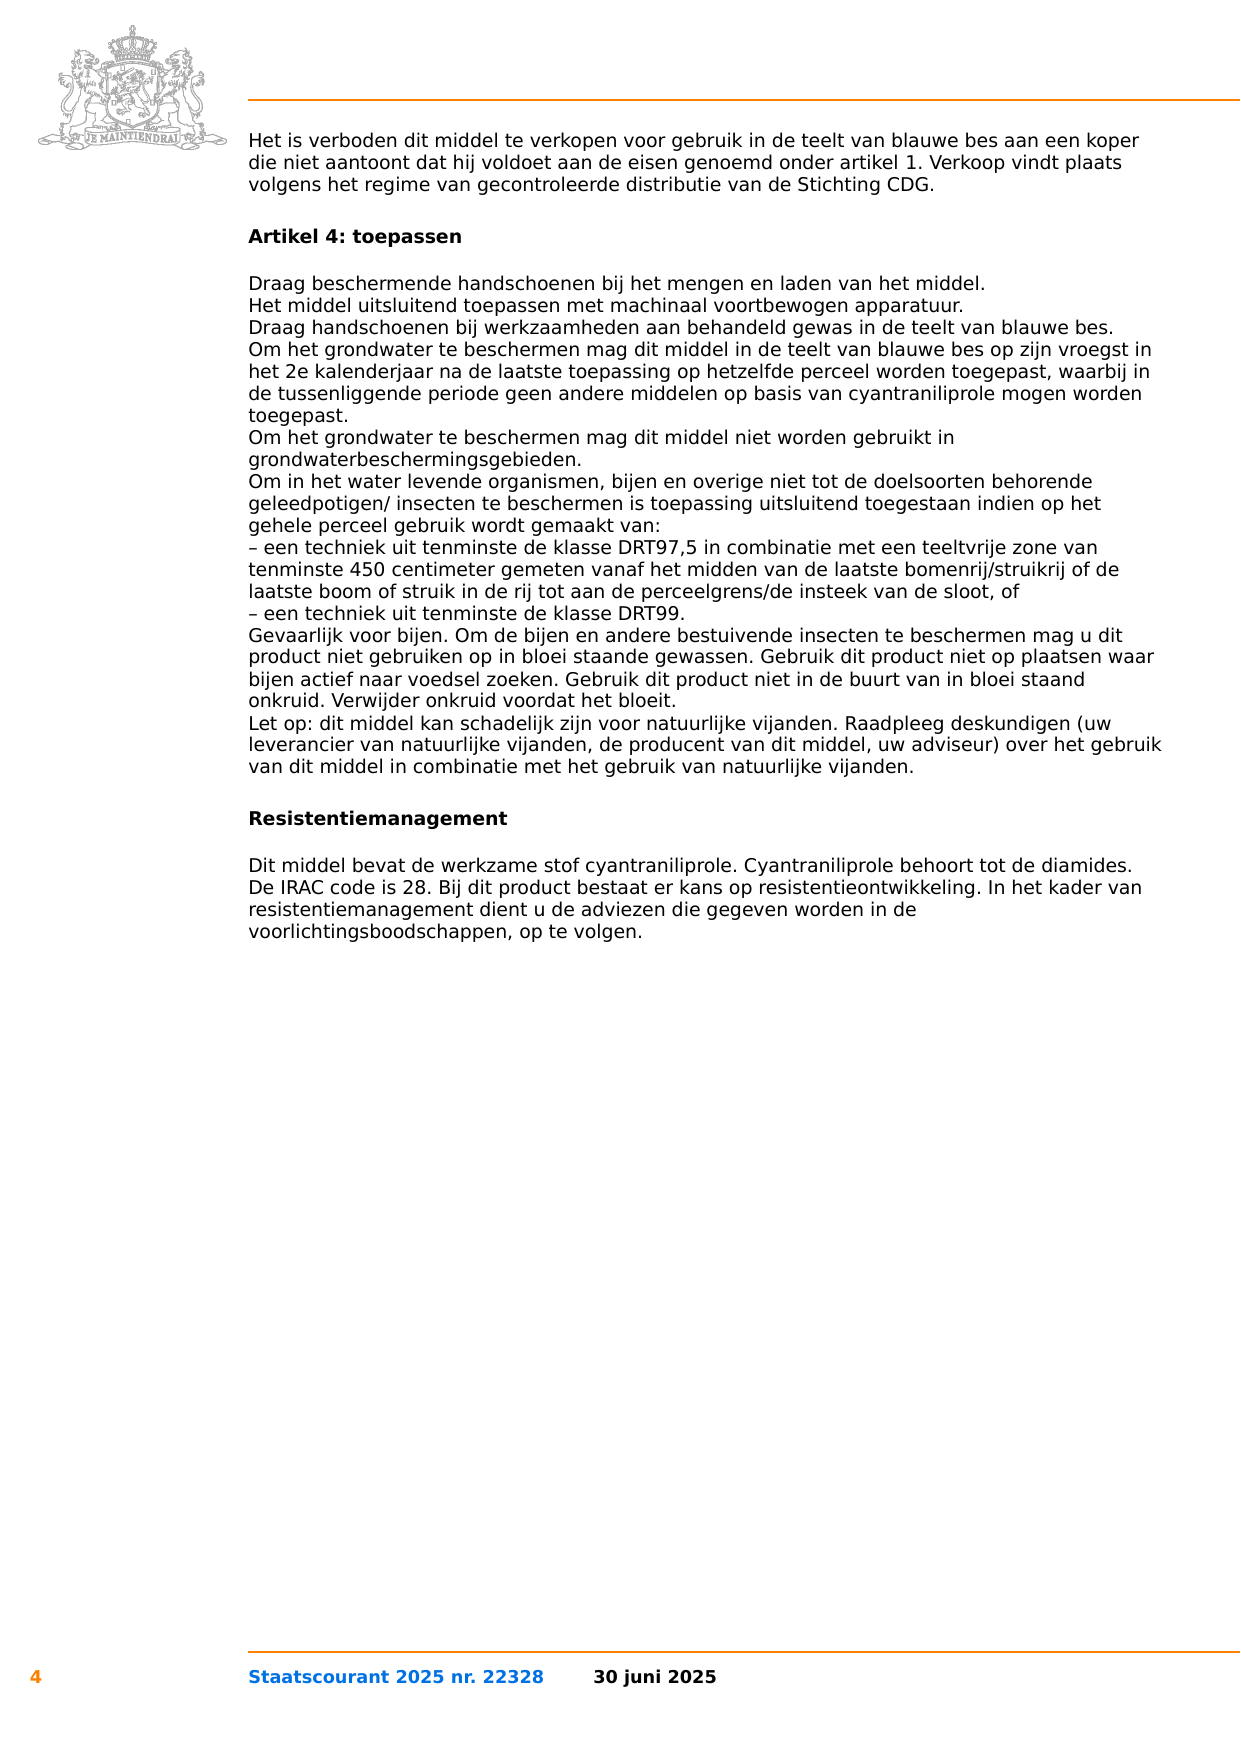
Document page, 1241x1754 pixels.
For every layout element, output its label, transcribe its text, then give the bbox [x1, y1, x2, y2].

picture [38, 25, 227, 150]
text – een techniek uit tenminste de klasse DRT97,5 in combinatie met een teeltvrije zone van tenminste 450 centimeter gemeten vanaf het midden van de laatste bomenrij/struikrij of de laatste boom of struik in de rij tot aan de perceelgrens/de insteek van de sloot, of [248, 537, 1163, 602]
text Draag beschermende handschoenen bij het mengen en laden van het middel. [248, 273, 1163, 295]
text Om het grondwater te beschermen mag dit middel in de teelt van blauwe bes op zijn vroegst in het 2e kalenderjaar na de laatste toepassing op hetzelfde perceel worden toegepast, waarbij in de tussenliggende periode geen andere middelen op basis van cyantraniliprole mogen worden toegepast. [248, 339, 1163, 427]
subtitle Resistentiemanagement [248, 808, 1163, 830]
text Om in het water levende organismen, bijen en overige niet tot de doelsoorten behorende geleedpotigen/ insecten te beschermen is toepassing uitsluitend toegestaan indien op het gehele perceel gebruik wordt gemaakt van: [248, 471, 1163, 537]
text Gevaarlijk voor bijen. Om de bijen en andere bestuivende insecten te beschermen mag u dit product niet gebruiken op in bloei staande gewassen. Gebruik dit product niet op plaatsen waar bijen actief naar voedsel zoeken. Gebruik dit product niet in de buurt van in bloei staand onkruid. Verwijder onkruid voordat het bloeit. [248, 624, 1163, 712]
text Het is verboden dit middel te verkopen voor gebruik in de teelt van blauwe bes aan een koper die niet aantoont dat hij voldoet aan de eisen genoemd onder artikel 1. Verkoop vindt plaats volgens het regime van gecontroleerde distributie van de Stichting CDG. [248, 130, 1163, 196]
text Dit middel bevat de werkzame stof cyantraniliprole. Cyantraniliprole behoort tot de diamides. De IRAC code is 28. Bij dit product bestaat er kans op resistentieontwikkeling. In het kader van resistentiemanagement dient u de adviezen die gegeven worden in de voorlichtingsboodschappen, op te volgen. [248, 855, 1163, 943]
text Om het grondwater te beschermen mag dit middel niet worden gebruikt in grondwaterbeschermingsgebieden. [248, 427, 1163, 471]
text Het middel uitsluitend toepassen met machinaal voortbewogen apparatuur. [248, 295, 1163, 317]
text Draag handschoenen bij werkzaamheden aan behandeld gewas in de teelt van blauwe bes. [248, 317, 1163, 339]
text Let op: dit middel kan schadelijk zijn voor natuurlijke vijanden. Raadpleeg deskundigen (uw leverancier van natuurlijke vijanden, de producent van dit middel, uw adviseur) over het gebruik van dit middel in combinatie met het gebruik van natuurlijke vijanden. [248, 712, 1163, 778]
text – een techniek uit tenminste de klasse DRT99. [248, 602, 1163, 624]
subtitle Artikel 4: toepassen [248, 226, 1163, 248]
